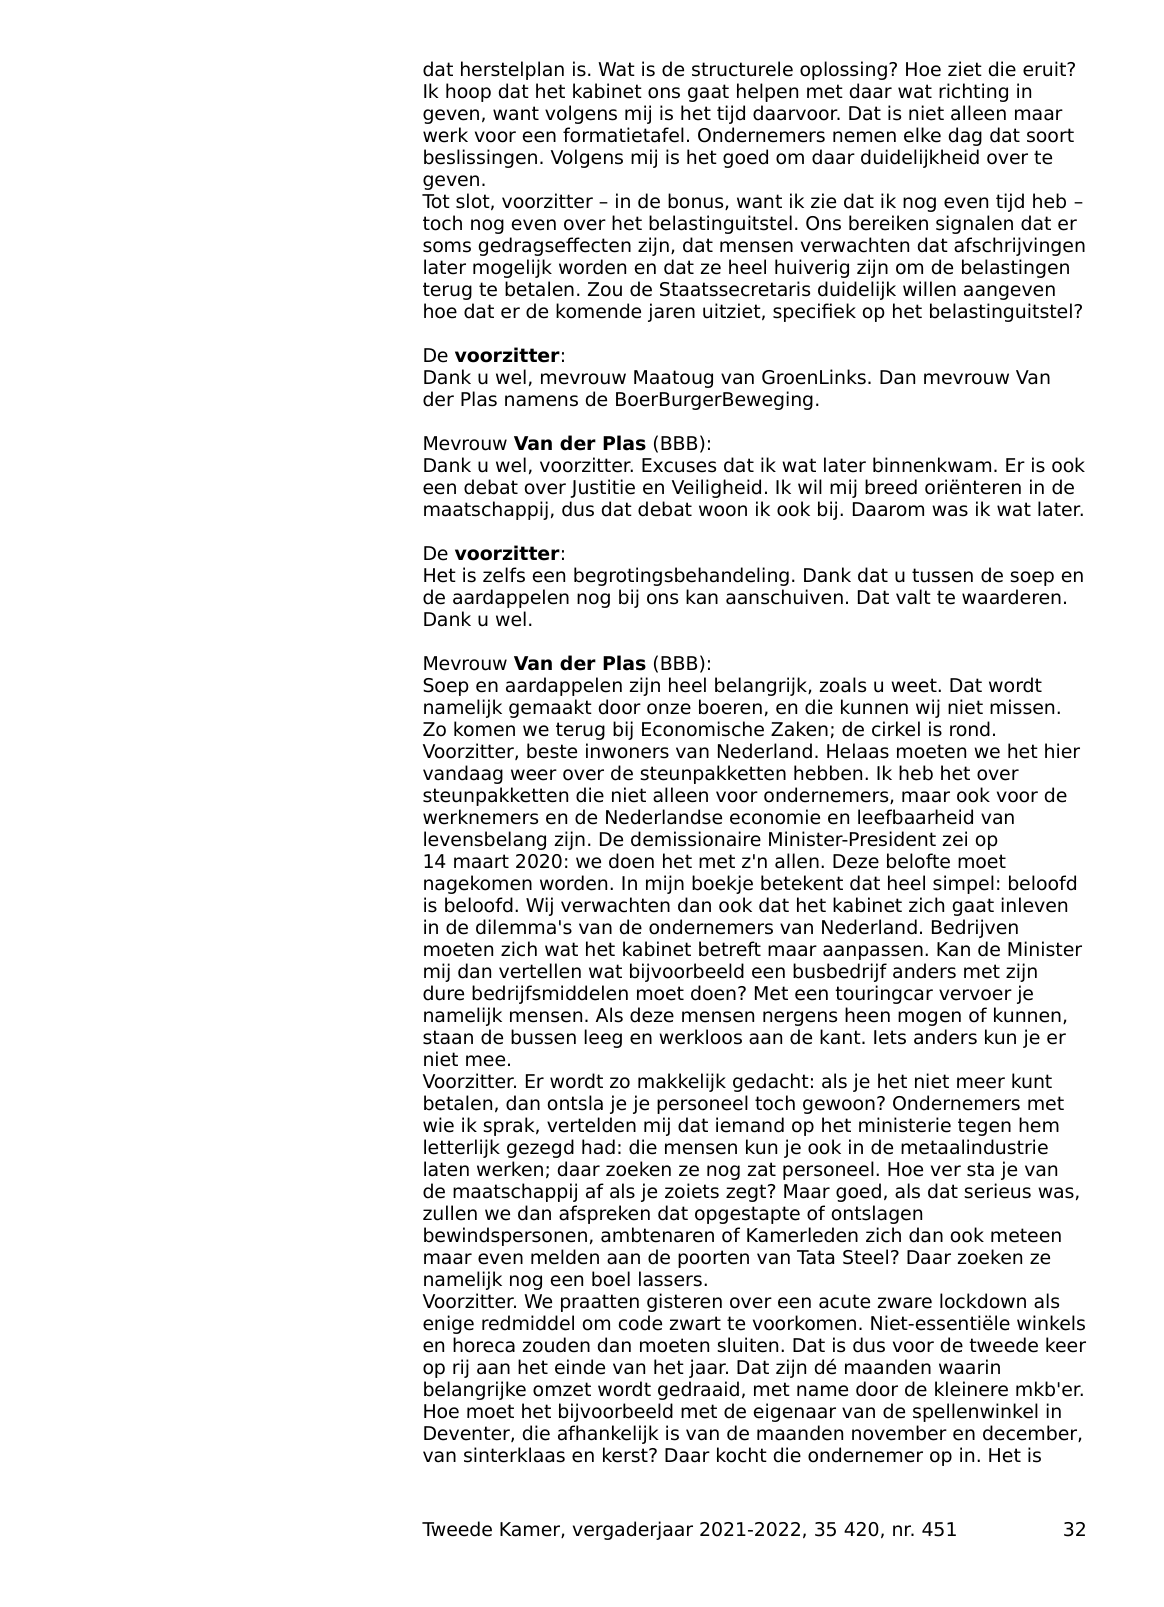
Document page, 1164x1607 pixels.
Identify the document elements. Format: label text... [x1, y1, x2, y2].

text Tot slot, voorzitter – in de bonus, want ik zie dat ik nog even tijd heb – toch nog even over het belastinguitstel. Ons bereiken signalen dat er soms gedragseffecten zijn, dat mensen verwachten dat afschrijvingen later mogelijk worden en dat ze heel huiverig zijn om de belastingen terug te betalen. Zou de Staatssecretaris duidelijk willen aangeven hoe dat er de komende jaren uitziet, specifiek op het belastinguitstel? [422, 191, 1087, 323]
text Voorzitter. Er wordt zo makkelijk gedacht: als je het niet meer kunt betalen, dan ontsla je je personeel toch gewoon? Ondernemers met wie ik sprak, vertelden mij dat iemand op het ministerie tegen hem letterlijk gezegd had: die mensen kun je ook in de metaalindustrie laten werken; daar zoeken ze nog zat personeel. Hoe ver sta je van de maatschappij af als je zoiets zegt? Maar goed, als dat serieus was, zullen we dan afspreken dat opgestapte of ontslagen bewindspersonen, ambtenaren of Kamerleden zich dan ook meteen maar even melden aan de poorten van Tata Steel? Daar zoeken ze namelijk nog een boel lassers. [422, 1071, 1087, 1291]
text Dank u wel, voorzitter. Excuses dat ik wat later binnenkwam. Er is ook een debat over Justitie en Veiligheid. Ik wil mij breed oriënteren in de maatschappij, dus dat debat woon ik ook bij. Daarom was ik wat later. [422, 455, 1087, 521]
text Dank u wel, mevrouw Maatoug van GroenLinks. Dan mevrouw Van der Plas namens de BoerBurgerBeweging. [422, 367, 1087, 411]
text dat herstelplan is. Wat is de structurele oplossing? Hoe ziet die eruit? Ik hoop dat het kabinet ons gaat helpen met daar wat richting in geven, want volgens mij is het tijd daarvoor. Dat is niet alleen maar werk voor een formatietafel. Ondernemers nemen elke dag dat soort beslissingen. Volgens mij is het goed om daar duidelijkheid over te geven. [422, 59, 1087, 191]
text Voorzitter, beste inwoners van Nederland. Helaas moeten we het hier vandaag weer over de steunpakketten hebben. Ik heb het over steunpakketten die niet alleen voor ondernemers, maar ook voor de werknemers en de Nederlandse economie en leefbaarheid van levensbelang zijn. De demissionaire Minister-President zei op 14 maart 2020: we doen het met z'n allen. Deze belofte moet nagekomen worden. In mijn boekje betekent dat heel simpel: beloofd is beloofd. Wij verwachten dan ook dat het kabinet zich gaat inleven in de dilemma's van de ondernemers van Nederland. Bedrijven moeten zich wat het kabinet betreft maar aanpassen. Kan de Minister mij dan vertellen wat bijvoorbeeld een busbedrijf anders met zijn dure bedrijfsmiddelen moet doen? Met een touringcar vervoer je namelijk mensen. Als deze mensen nergens heen mogen of kunnen, staan de bussen leeg en werkloos aan de kant. Iets anders kun je er niet mee. [422, 741, 1087, 1071]
text Soep en aardappelen zijn heel belangrijk, zoals u weet. Dat wordt namelijk gemaakt door onze boeren, en die kunnen wij niet missen. Zo komen we terug bij Economische Zaken; de cirkel is rond. [422, 675, 1087, 741]
text De voorzitter: [422, 345, 1087, 367]
text Voorzitter. We praatten gisteren over een acute zware lockdown als enige redmiddel om code zwart te voorkomen. Niet-essentiële winkels en horeca zouden dan moeten sluiten. Dat is dus voor de tweede keer op rij aan het einde van het jaar. Dat zijn dé maanden waarin belangrijke omzet wordt gedraaid, met name door de kleinere mkb'er. Hoe moet het bijvoorbeeld met de eigenaar van de spellenwinkel in Deventer, die afhankelijk is van de maanden november en december, van sinterklaas en kerst? Daar kocht die ondernemer op in. Het is [422, 1291, 1087, 1467]
text Het is zelfs een begrotingsbehandeling. Dank dat u tussen de soep en de aardappelen nog bij ons kan aanschuiven. Dat valt te waarderen. Dank u wel. [422, 565, 1087, 631]
text Mevrouw Van der Plas (BBB): [422, 433, 1087, 455]
text Mevrouw Van der Plas (BBB): [422, 653, 1087, 675]
text De voorzitter: [422, 543, 1087, 565]
